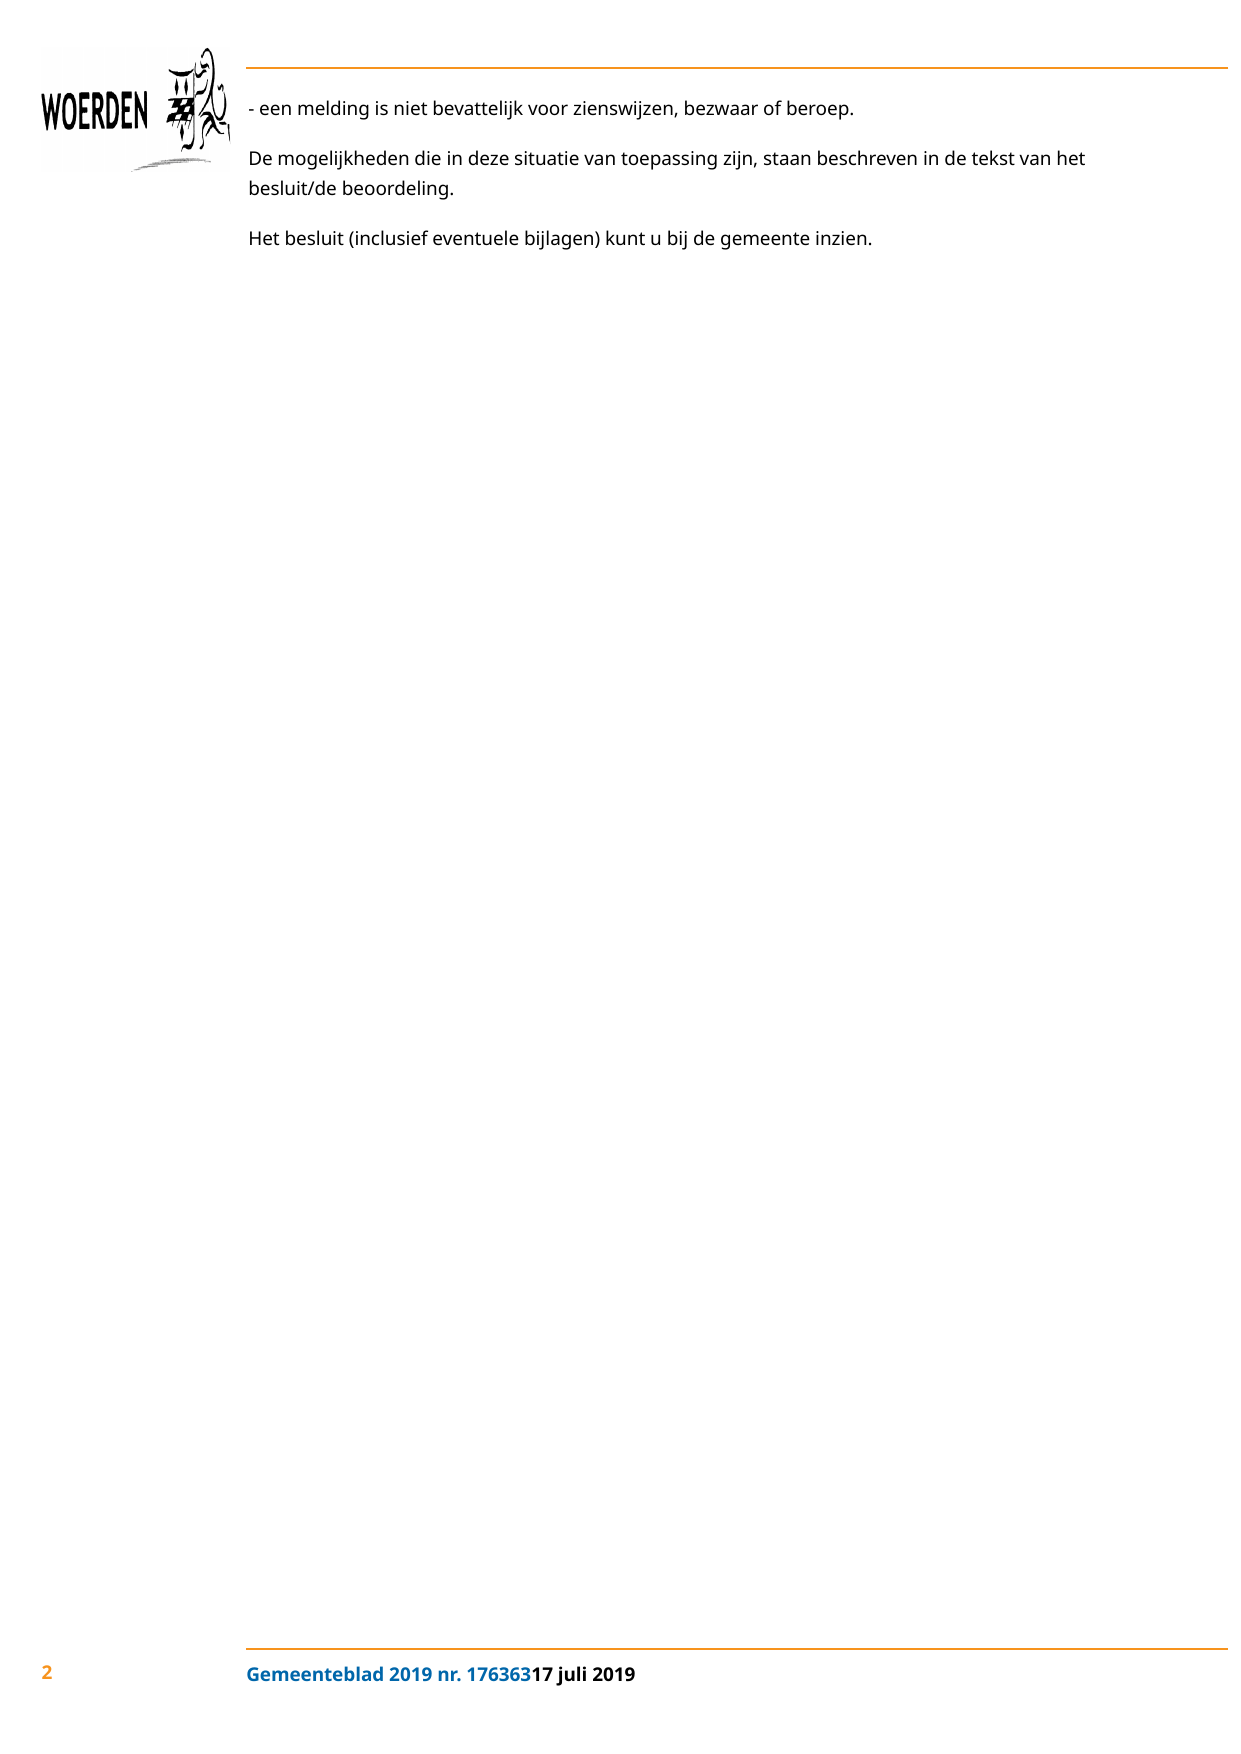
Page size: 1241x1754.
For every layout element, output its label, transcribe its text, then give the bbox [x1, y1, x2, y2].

picture [41, 47, 231, 172]
text Het besluit (inclusief eventuele bijlagen) kunt u bij de gemeente inzien. [248, 225, 1152, 251]
text - een melding is niet bevattelijk voor zienswijzen, bezwaar of beroep. [248, 95, 1152, 121]
text De mogelijkheden die in deze situatie van toepassing zijn, staan beschreven in de tekst van het besluit/de beoordeling. [248, 145, 1152, 201]
